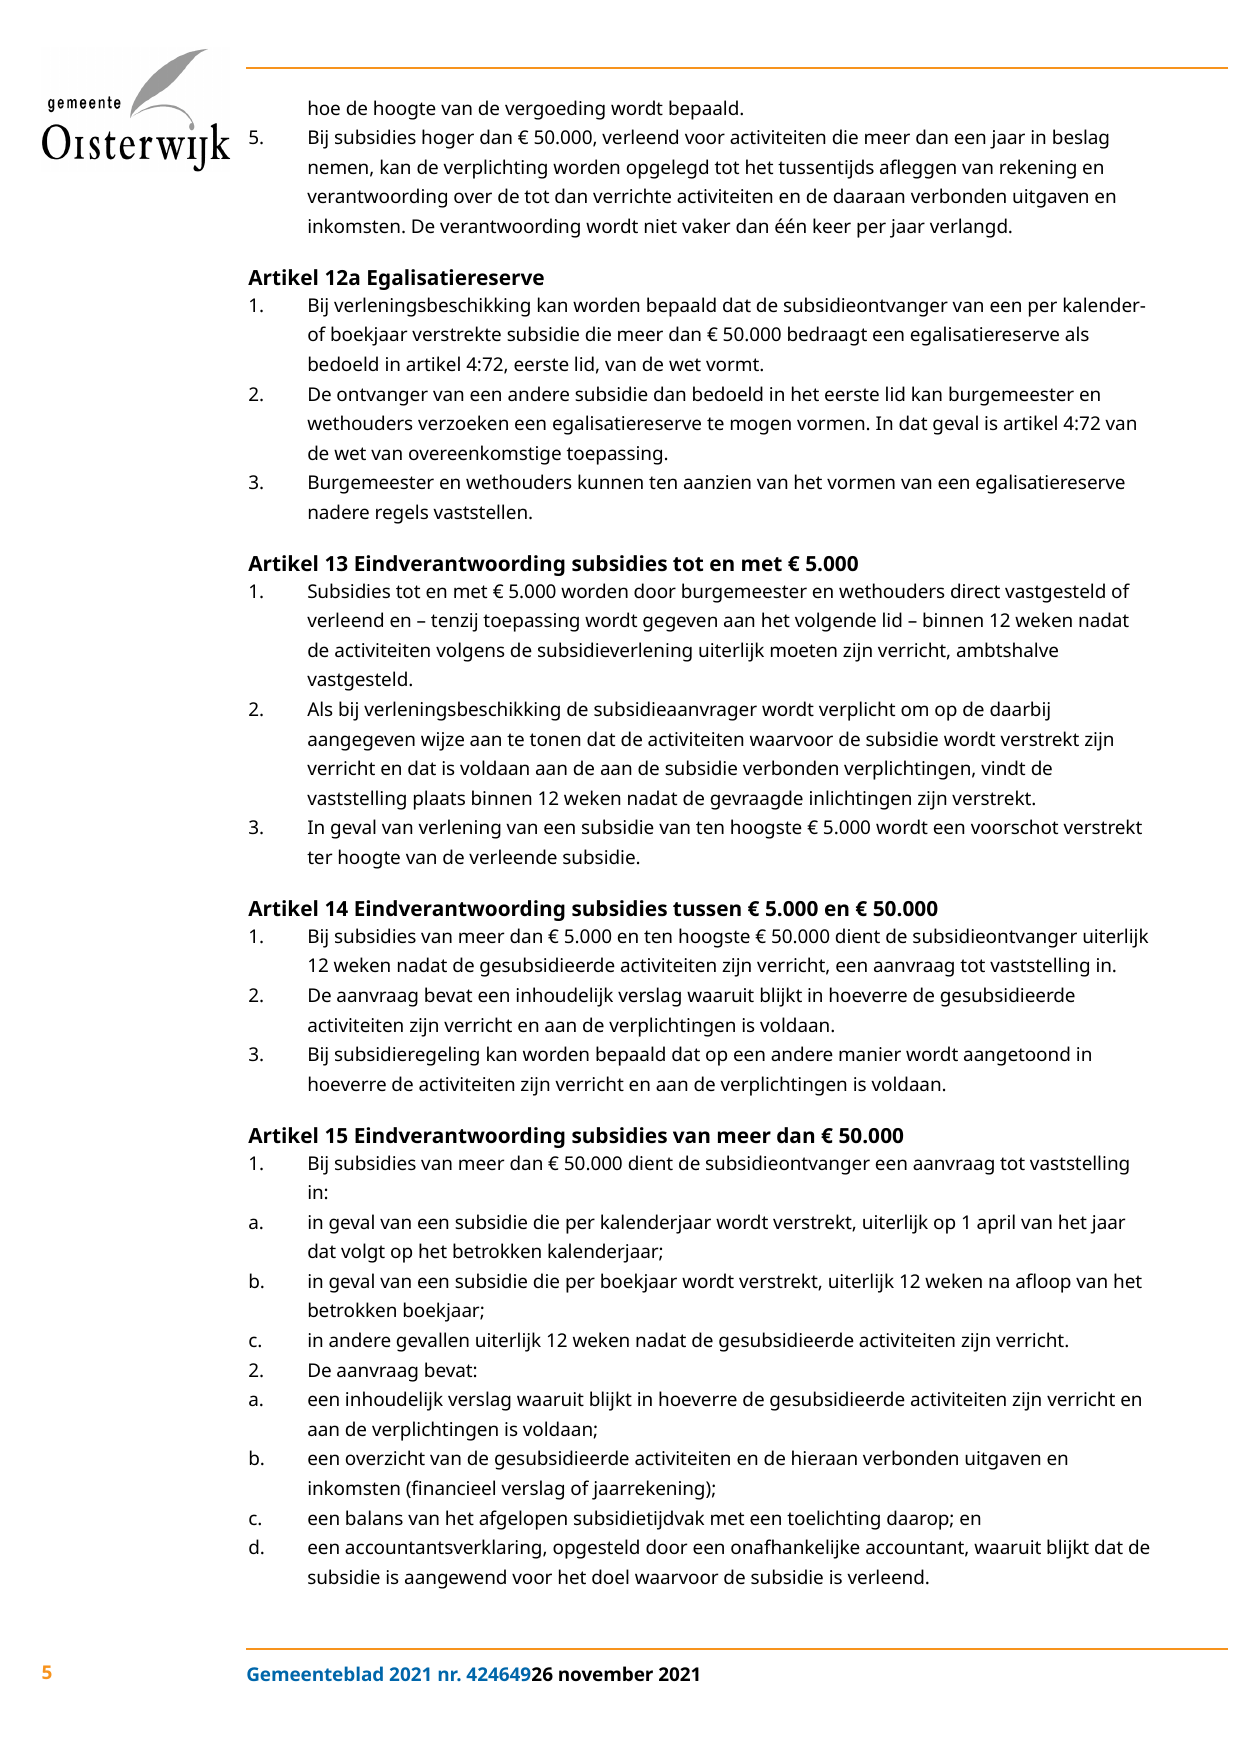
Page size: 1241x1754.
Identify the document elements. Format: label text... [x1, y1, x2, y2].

list in geval van een subsidie die per kalenderjaar wordt verstrekt, uiterlijk op 1 april van het jaar dat volgt op het betrokken kalenderjaar; [248, 1209, 1152, 1264]
list Bij subsidies van meer dan € 50.000 dient de subsidieontvanger een aanvraag tot vaststelling in: [248, 1150, 1152, 1205]
list In geval van verlening van een subsidie van ten hoogste € 5.000 wordt een voorschot verstrekt ter hoogte van de verleende subsidie. [248, 814, 1152, 870]
list Bij subsidies hoger dan € 50.000, verleend voor activiteiten die meer dan een jaar in beslag nemen, kan de verplichting worden opgelegd tot het tussentijds afleggen van rekening en verantwoording over de tot dan verrichte activiteiten en de daaraan verbonden uitgaven en inkomsten. De verantwoording wordt niet vaker dan één keer per jaar verlangd. [248, 124, 1152, 239]
list hoe de hoogte van de vergoeding wordt bepaald. [248, 95, 1152, 121]
list een accountantsverklaring, opgesteld door een onafhankelijke accountant, waaruit blijkt dat de subsidie is aangewend voor het doel waarvoor de subsidie is verleend. [248, 1534, 1152, 1590]
list Subsidies tot en met € 5.000 worden door burgemeester en wethouders direct vastgesteld of verleend en – tenzij toepassing wordt gegeven aan het volgende lid – binnen 12 weken nadat de activiteiten volgens de subsidieverlening uiterlijk moeten zijn verricht, ambtshalve vastgesteld. [248, 578, 1152, 692]
list in andere gevallen uiterlijk 12 weken nadat de gesubsidieerde activiteiten zijn verricht. [248, 1327, 1152, 1353]
list Burgemeester en wethouders kunnen ten aanzien van het vormen van een egalisatiereserve nadere regels vaststellen. [248, 469, 1152, 525]
list Als bij verleningsbeschikking de subsidieaanvrager wordt verplicht om op de daarbij aangegeven wijze aan te tonen dat de activiteiten waarvoor de subsidie wordt verstrekt zijn verricht en dat is voldaan aan de aan de subsidie verbonden verplichtingen, vindt de vaststelling plaats binnen 12 weken nadat de gevraagde inlichtingen zijn verstrekt. [248, 696, 1152, 811]
list Bij verleningsbeschikking kan worden bepaald dat de subsidieontvanger van een per kalender- of boekjaar verstrekte subsidie die meer dan € 50.000 bedraagt een egalisatiereserve als bedoeld in artikel 4:72, eerste lid, van de wet vormt. [248, 292, 1152, 377]
list een balans van het afgelopen subsidietijdvak met een toelichting daarop; en [248, 1505, 1152, 1531]
list een overzicht van de gesubsidieerde activiteiten en de hieraan verbonden uitgaven en inkomsten (financieel verslag of jaarrekening); [248, 1446, 1152, 1501]
list Bij subsidies van meer dan € 5.000 en ten hoogste € 50.000 dient de subsidieontvanger uiterlijk 12 weken nadat de gesubsidieerde activiteiten zijn verricht, een aanvraag tot vaststelling in. [248, 923, 1152, 978]
text Artikel 14 Eindverantwoording subsidies tussen € 5.000 en € 50.000 [248, 894, 1152, 923]
list De ontvanger van een andere subsidie dan bedoeld in het eerste lid kan burgemeester en wethouders verzoeken een egalisatiereserve te mogen vormen. In dat geval is artikel 4:72 van de wet van overeenkomstige toepassing. [248, 381, 1152, 466]
text Artikel 13 Eindverantwoording subsidies tot en met € 5.000 [248, 549, 1152, 578]
list Bij subsidieregeling kan worden bepaald dat op een andere manier wordt aangetoond in hoeverre de activiteiten zijn verricht en aan de verplichtingen is voldaan. [248, 1041, 1152, 1097]
picture [41, 47, 231, 172]
text Artikel 15 Eindverantwoording subsidies van meer dan € 50.000 [248, 1121, 1152, 1150]
list De aanvraag bevat: [248, 1357, 1152, 1383]
list De aanvraag bevat een inhoudelijk verslag waaruit blijkt in hoeverre de gesubsidieerde activiteiten zijn verricht en aan de verplichtingen is voldaan. [248, 982, 1152, 1037]
text Artikel 12a Egalisatiereserve [248, 263, 1152, 292]
list een inhoudelijk verslag waaruit blijkt in hoeverre de gesubsidieerde activiteiten zijn verricht en aan de verplichtingen is voldaan; [248, 1386, 1152, 1442]
list in geval van een subsidie die per boekjaar wordt verstrekt, uiterlijk 12 weken na afloop van het betrokken boekjaar; [248, 1268, 1152, 1323]
